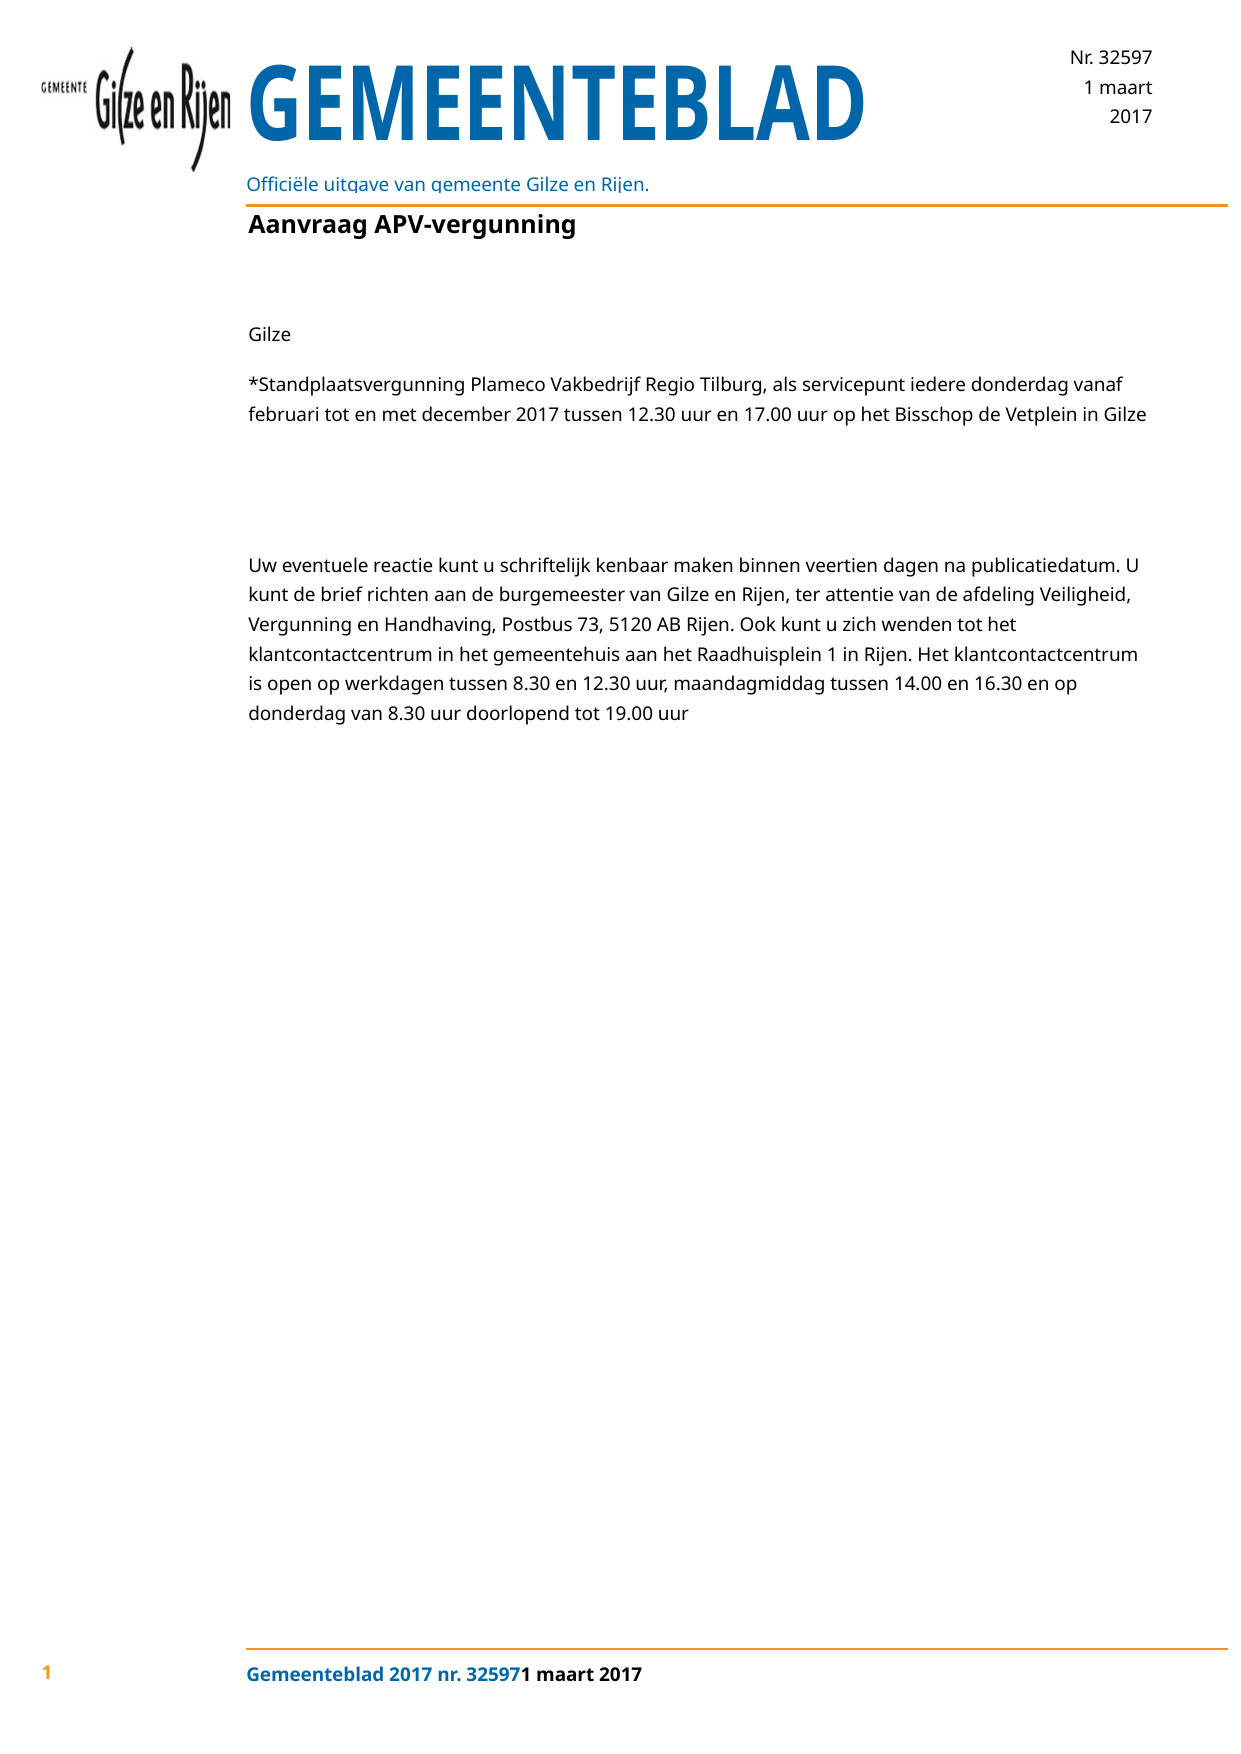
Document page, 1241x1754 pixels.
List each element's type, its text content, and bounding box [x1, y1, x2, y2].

text Uw eventuele reactie kunt u schriftelijk kenbaar maken binnen veertien dagen na publicatiedatum. U kunt de brief richten aan de burgemeester van Gilze en Rijen, ter attentie van de afdeling Veiligheid, Vergunning en Handhaving, Postbus 73, 5120 AB Rijen. Ook kunt u zich wenden tot het klantcontactcentrum in het gemeentehuis aan het Raadhuisplein 1 in Rijen. Het klantcontactcentrum is open op werkdagen tussen 8.30 en 12.30 uur, maandagmiddag tussen 14.00 en 16.30 en op donderdag van 8.30 uur doorlopend tot 19.00 uur [248, 552, 1152, 726]
text *Standplaatsvergunning Plameco Vakbedrijf Regio Tilburg, als servicepunt iedere donderdag vanaf februari tot en met december 2017 tussen 12.30 uur en 17.00 uur op het Bisschop de Vetplein in Gilze [248, 371, 1152, 426]
text Aanvraag APV-vergunning [248, 207, 1152, 241]
text Gilze [248, 321, 1152, 346]
picture [41, 47, 231, 172]
